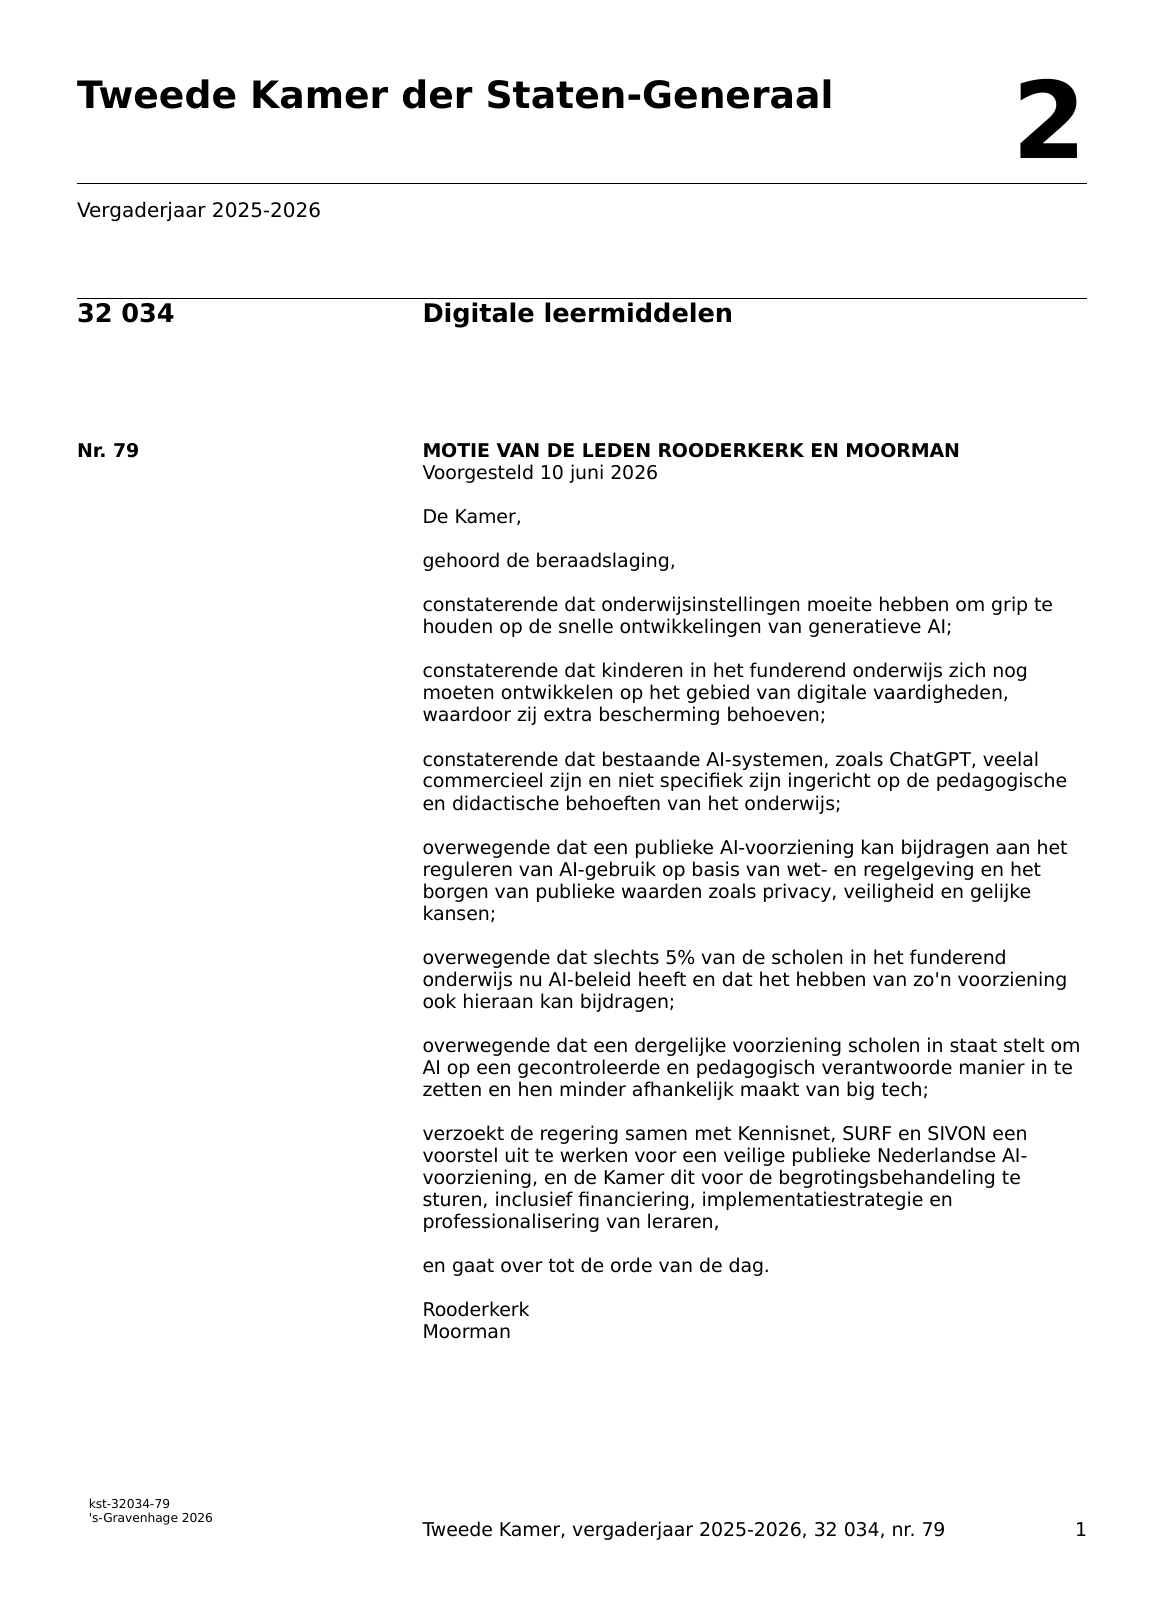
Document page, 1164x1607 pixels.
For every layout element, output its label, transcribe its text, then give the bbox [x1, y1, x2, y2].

text overwegende dat slechts 5% van de scholen in het funderend onderwijs nu AI-beleid heeft en dat het hebben van zo'n voorziening ook hieraan kan bijdragen; [422, 947, 1087, 1013]
text verzoekt de regering samen met Kennisnet, SURF en SIVON een voorstel uit te werken voor een veilige publieke Nederlandse AI-voorziening, en de Kamer dit voor de begrotingsbehandeling te sturen, inclusief financiering, implementatiestrategie en professionalisering van leraren, [422, 1123, 1087, 1233]
text overwegende dat een publieke AI-voorziening kan bijdragen aan het reguleren van AI-gebruik op basis van wet- en regelgeving en het borgen van publieke waarden zoals privacy, veiligheid en gelijke kansen; [422, 837, 1087, 924]
text constaterende dat kinderen in het funderend onderwijs zich nog moeten ontwikkelen op het gebied van digitale vaardigheden, waardoor zij extra bescherming behoeven; [422, 660, 1087, 726]
text Rooderkerk [422, 1299, 1087, 1321]
table_header 2 [886, 59, 1087, 183]
text 's-Gravenhage 2026 [88, 1511, 323, 1525]
text kst-32034-79 [88, 1497, 323, 1511]
text constaterende dat bestaande AI-systemen, zoals ChatGPT, veelal commercieel zijn en niet specifiek zijn ingericht op de pedagogische en didactische behoeften van het onderwijs; [422, 748, 1087, 814]
text en gaat over tot de orde van de dag. [422, 1255, 1087, 1277]
text Moorman [422, 1321, 1087, 1343]
text constaterende dat onderwijsinstellingen moeite hebben om grip te houden op de snelle ontwikkelingen van generatieve AI; [422, 594, 1087, 638]
table_header Tweede Kamer der Staten-Generaal [77, 59, 886, 183]
text overwegende dat een dergelijke voorziening scholen in staat stelt om AI op een gecontroleerde en pedagogisch verantwoorde manier in te zetten en hen minder afhankelijk maakt van big tech; [422, 1035, 1087, 1101]
table_cell Vergaderjaar 2025-2026 [77, 184, 1087, 298]
text De Kamer, [422, 506, 1087, 528]
subtitle Nr. 79 MOTIE VAN DE LEDEN ROODERKERK EN MOORMAN [77, 440, 1087, 462]
text Voorgesteld 10 juni 2026 [422, 462, 1087, 484]
text gehoord de beraadslaging, [422, 550, 1087, 572]
subtitle 32 034 Digitale leermiddelen [77, 299, 1087, 329]
